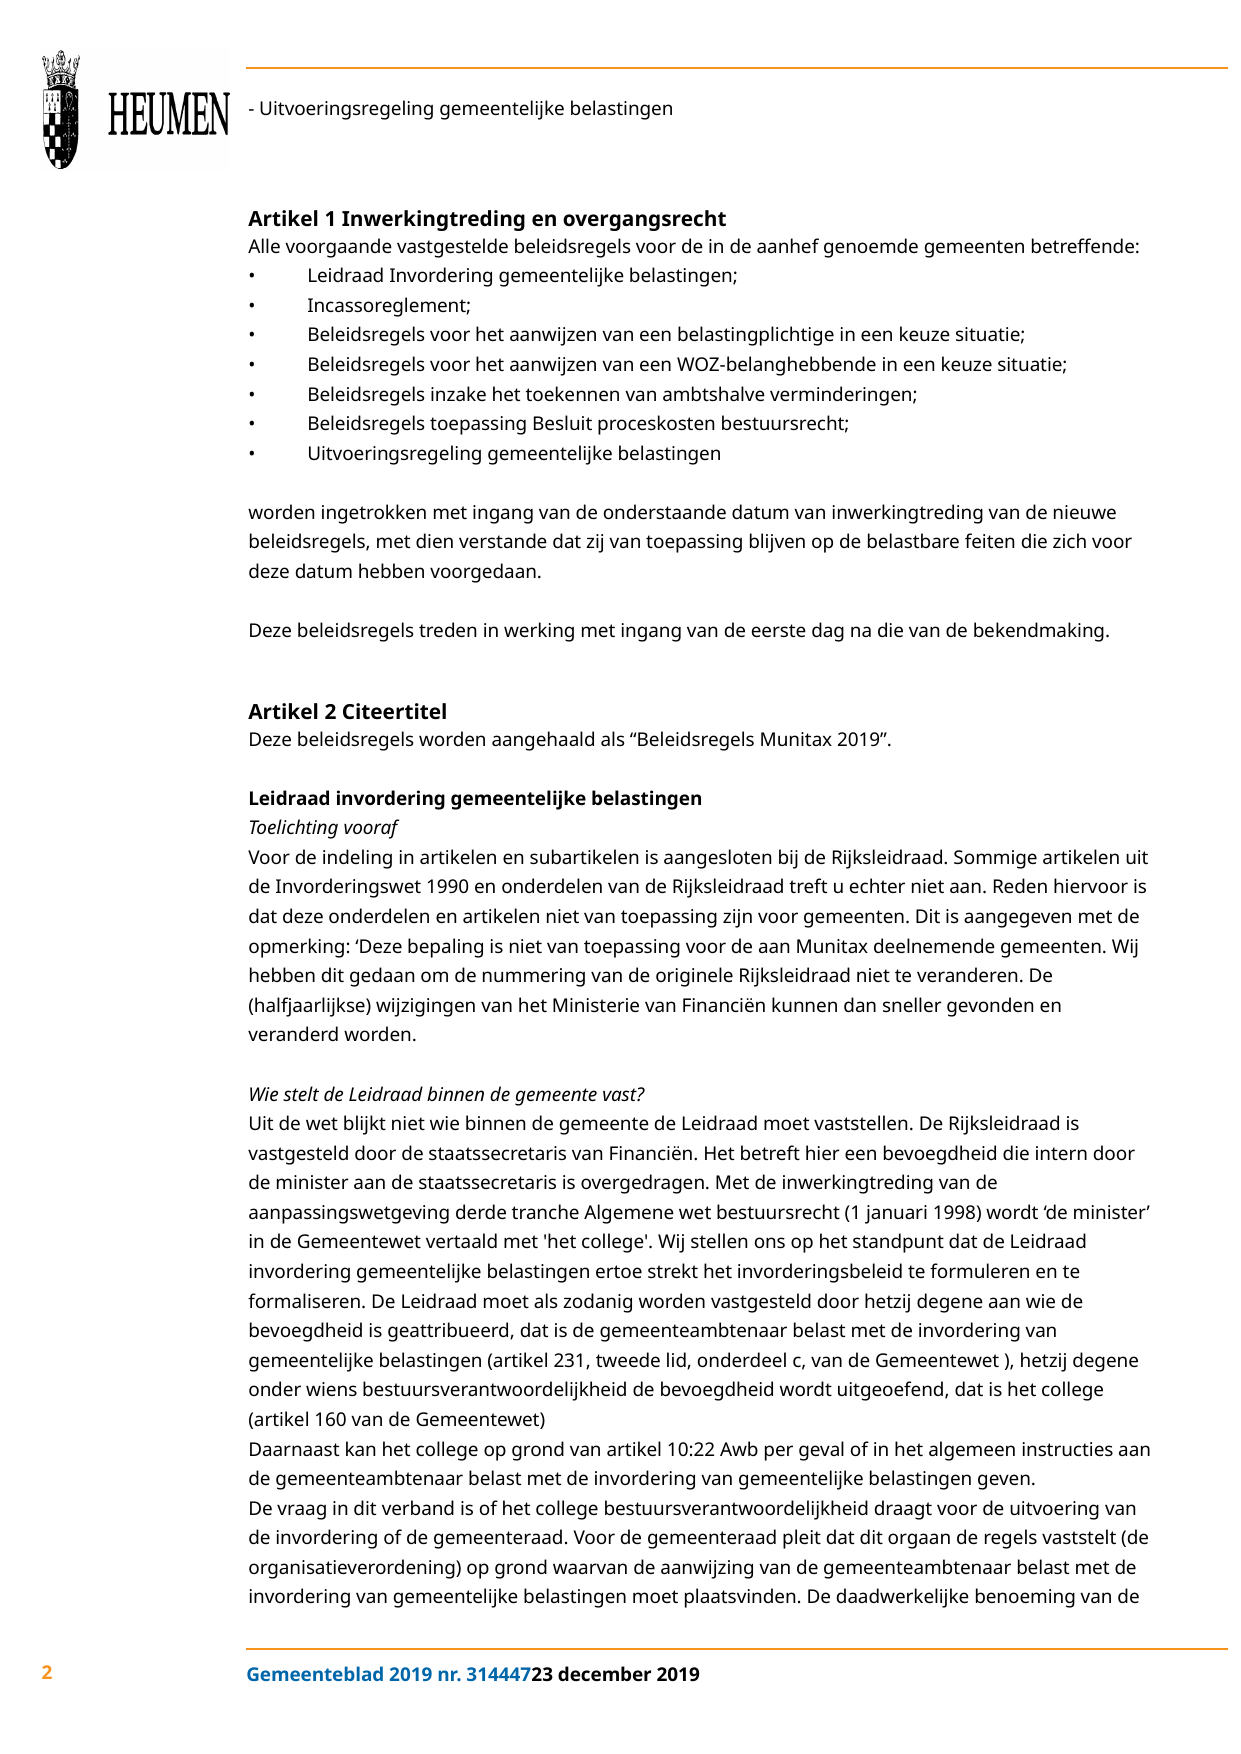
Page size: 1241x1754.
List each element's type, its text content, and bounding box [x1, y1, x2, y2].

text Deze beleidsregels worden aangehaald als “Beleidsregels Munitax 2019”. [248, 726, 1152, 752]
text Deze beleidsregels treden in werking met ingang van de eerste dag na die van de bekendmaking. [248, 617, 1152, 643]
text De vraag in dit verband is of het college bestuursverantwoordelijkheid draagt voor de uitvoering van de invordering of de gemeenteraad. Voor de gemeenteraad pleit dat dit orgaan de regels vaststelt (de organisatieverordening) op grond waarvan de aanwijzing van de gemeenteambtenaar belast met de invordering van gemeentelijke belastingen moet plaatsvinden. De daadwerkelijke benoeming van de [248, 1495, 1152, 1609]
list Beleidsregels toepassing Besluit proceskosten bestuursrecht; [248, 410, 1152, 436]
picture [41, 47, 231, 172]
list Leidraad Invordering gemeentelijke belastingen; [248, 262, 1152, 288]
text Leidraad invordering gemeentelijke belastingen [248, 785, 1152, 811]
list Beleidsregels voor het aanwijzen van een WOZ-belanghebbende in een keuze situatie; [248, 351, 1152, 377]
text Toelichting vooraf [248, 814, 1152, 840]
text Artikel 2 Citeertitel [248, 697, 1152, 726]
list Beleidsregels voor het aanwijzen van een belastingplichtige in een keuze situatie; [248, 322, 1152, 347]
text Uit de wet blijkt niet wie binnen de gemeente de Leidraad moet vaststellen. De Rijksleidraad is vastgesteld door de staatssecretaris van Financiën. Het betreft hier een bevoegdheid die intern door de minister aan de staatssecretaris is overgedragen. Met de inwerkingtreding van de aanpassingswetgeving derde tranche Algemene wet bestuursrecht (1 januari 1998) wordt ‘de minister’ in de Gemeentewet vertaald met 'het college'. Wij stellen ons op het standpunt dat de Leidraad invordering gemeentelijke belastingen ertoe strekt het invorderingsbeleid te formuleren en te formaliseren. De Leidraad moet als zodanig worden vastgesteld door hetzij degene aan wie de bevoegdheid is geattribueerd, dat is de gemeenteambtenaar belast met de invordering van gemeentelijke belastingen (artikel 231, tweede lid, onderdeel c, van de Gemeentewet ), hetzij degene onder wiens bestuursverantwoordelijkheid de bevoegdheid wordt uitgeoefend, dat is het college (artikel 160 van de Gemeentewet) [248, 1110, 1152, 1432]
list Incassoreglement; [248, 292, 1152, 318]
list Uitvoeringsregeling gemeentelijke belastingen [248, 440, 1152, 466]
text Daarnaast kan het college op grond van artikel 10:22 Awb per geval of in het algemeen instructies aan de gemeenteambtenaar belast met de invordering van gemeentelijke belastingen geven. [248, 1436, 1152, 1491]
list Beleidsregels inzake het toekennen van ambtshalve verminderingen; [248, 381, 1152, 406]
text worden ingetrokken met ingang van de onderstaande datum van inwerkingtreding van de nieuwe beleidsregels, met dien verstande dat zij van toepassing blijven op de belastbare feiten die zich voor deze datum hebben voorgedaan. [248, 499, 1152, 584]
text Artikel 1 Inwerkingtreding en overgangsrecht [248, 204, 1152, 233]
text Wie stelt de Leidraad binnen de gemeente vast? [248, 1081, 1152, 1107]
text Alle voorgaande vastgestelde beleidsregels voor de in de aanhef genoemde gemeenten betreffende: [248, 233, 1152, 258]
text - Uitvoeringsregeling gemeentelijke belastingen [248, 95, 1152, 121]
text Voor de indeling in artikelen en subartikelen is aangesloten bij de Rijksleidraad. Sommige artikelen uit de Invorderingswet 1990 en onderdelen van de Rijksleidraad treft u echter niet aan. Reden hiervoor is dat deze onderdelen en artikelen niet van toepassing zijn voor gemeenten. Dit is aangegeven met de opmerking: ‘Deze bepaling is niet van toepassing voor de aan Munitax deelnemende gemeenten. Wij hebben dit gedaan om de nummering van de originele Rijksleidraad niet te veranderen. De (halfjaarlijkse) wijzigingen van het Ministerie van Financiën kunnen dan sneller gevonden en veranderd worden. [248, 844, 1152, 1047]
